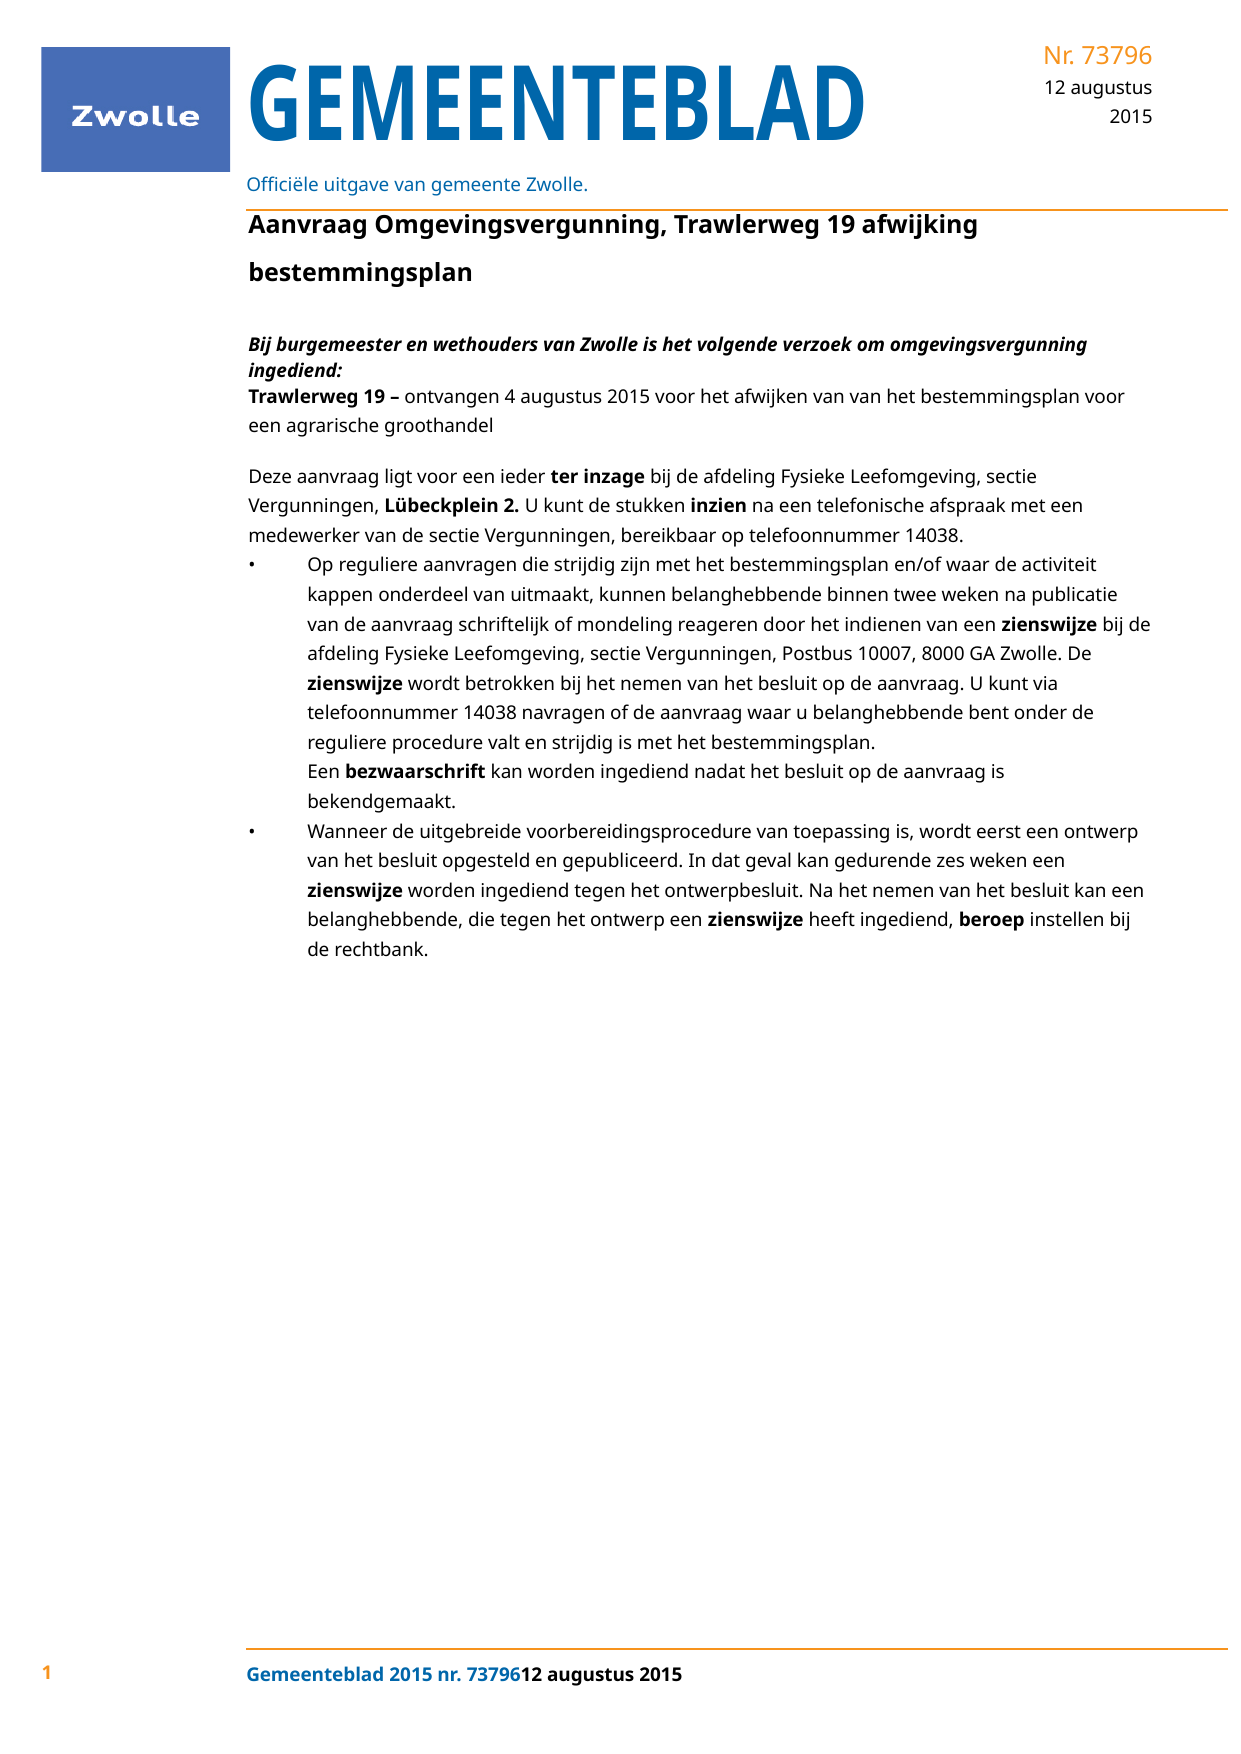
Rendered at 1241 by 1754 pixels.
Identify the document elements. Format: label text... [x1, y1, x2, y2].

list Een bezwaarschrift kan worden ingediend nadat het besluit op de aanvraag is bekendgemaakt. [248, 759, 1152, 814]
text Trawlerweg 19 – ontvangen 4 augustus 2015 voor het afwijken van van het bestemmingsplan voor een agrarische groothandel [248, 383, 1152, 438]
text Aanvraag Omgevingsvergunning, Trawlerweg 19 afwijking bestemmingsplan [248, 211, 1152, 288]
text Deze aanvraag ligt voor een ieder ter inzage bij de afdeling Fysieke Leefomgeving, sectie Vergunningen, Lübeckplein 2. U kunt de stukken inzien na een telefonische afspraak met een medewerker van de sectie Vergunningen, bereikbaar op telefoonnummer 14038. [248, 463, 1152, 548]
picture [41, 47, 231, 172]
list Op reguliere aanvragen die strijdig zijn met het bestemmingsplan en/of waar de activiteit kappen onderdeel van uitmaakt, kunnen belanghebbende binnen twee weken na publicatie van de aanvraag schriftelijk of mondeling reageren door het indienen van een zienswijze bij de afdeling Fysieke Leefomgeving, sectie Vergunningen, Postbus 10007, 8000 GA Zwolle. De zienswijze wordt betrokken bij het nemen van het besluit op de aanvraag. U kunt via telefoonnummer 14038 navragen of de aanvraag waar u belanghebbende bent onder de reguliere procedure valt en strijdig is met het bestemmingsplan. [248, 552, 1152, 755]
text Bij burgemeester en wethouders van Zwolle is het volgende verzoek om omgevingsvergunning ingediend: [248, 331, 1152, 383]
list Wanneer de uitgebreide voorbereidingsprocedure van toepassing is, wordt eerst een ontwerp van het besluit opgesteld en gepubliceerd. In dat geval kan gedurende zes weken een zienswijze worden ingediend tegen het ontwerpbesluit. Na het nemen van het besluit kan een belanghebbende, die tegen het ontwerp een zienswijze heeft ingediend, beroep instellen bij de rechtbank. [248, 818, 1152, 962]
